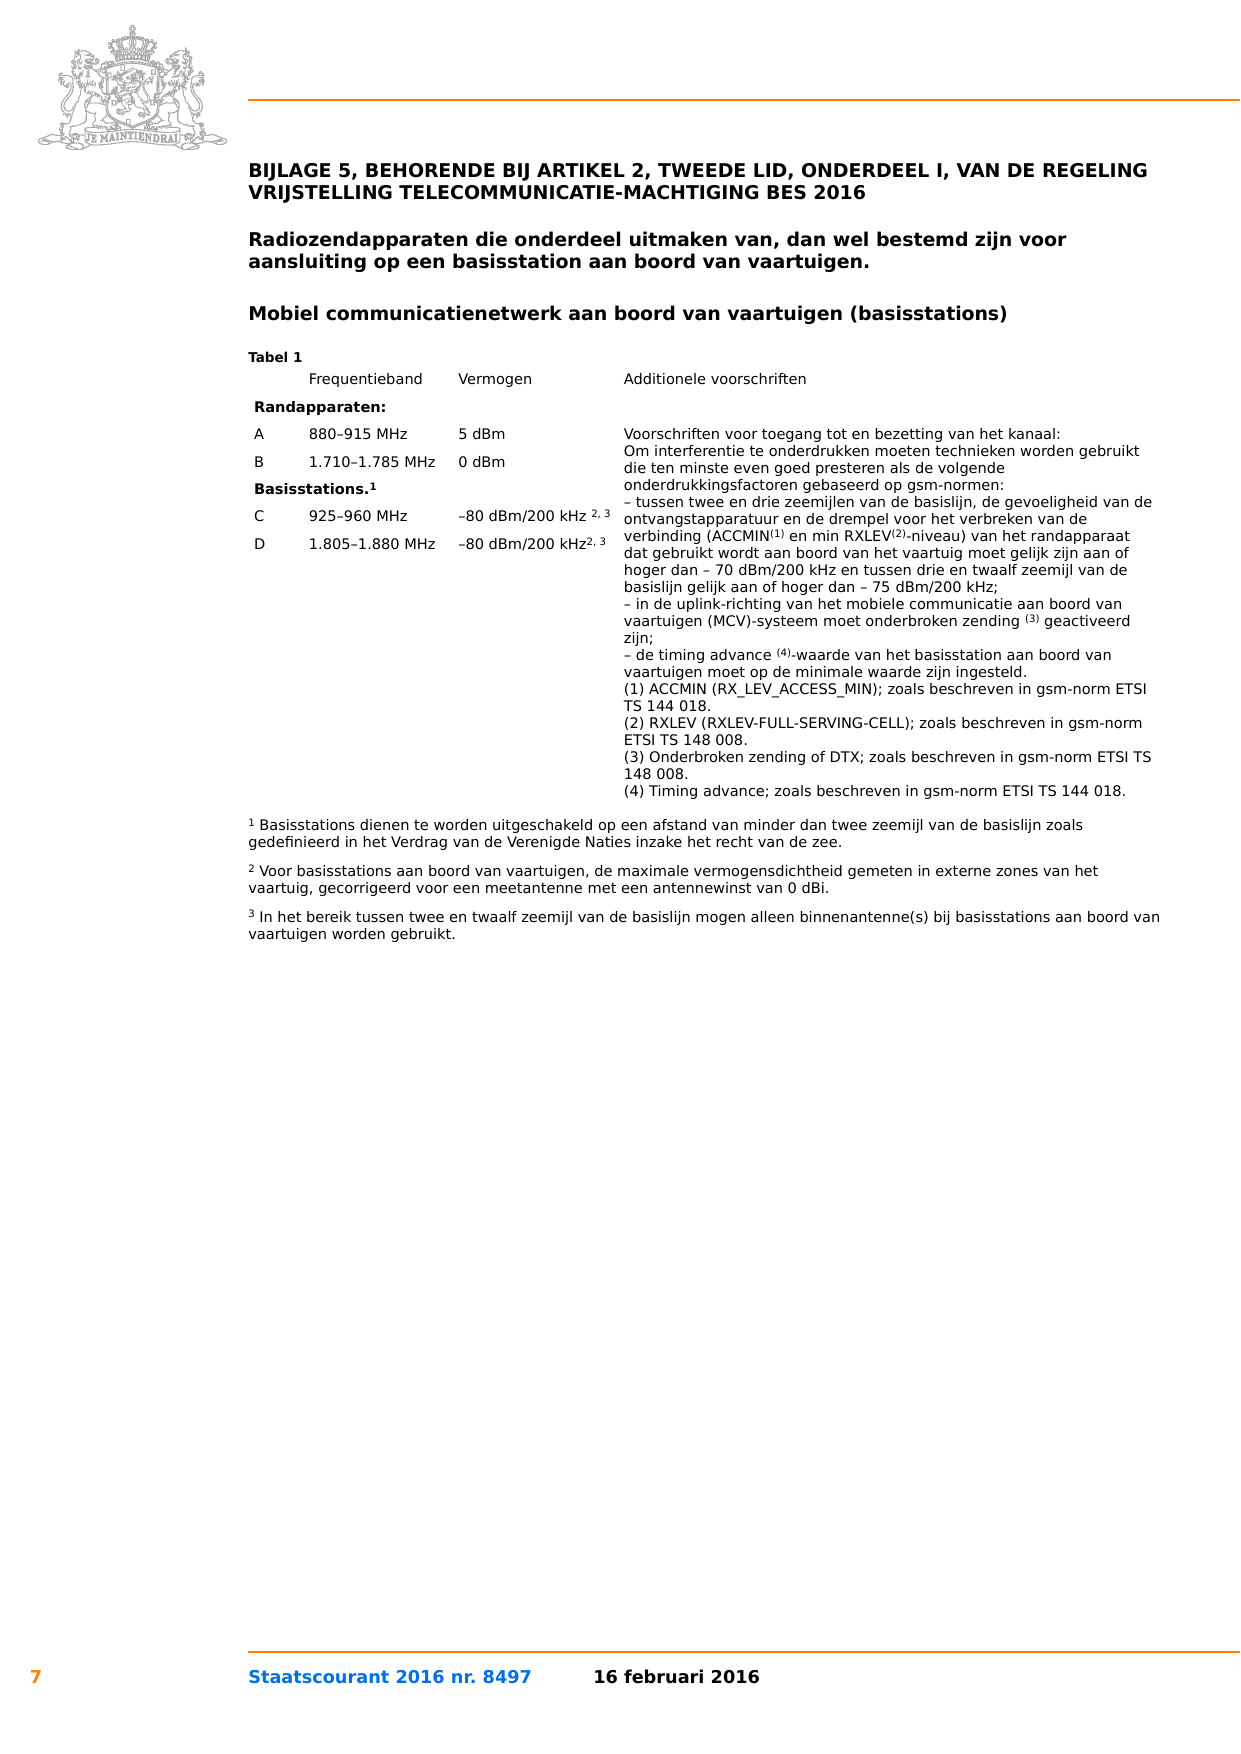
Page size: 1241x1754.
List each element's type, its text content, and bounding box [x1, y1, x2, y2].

table_cell Basisstations.1 [249, 476, 617, 502]
table_cell [249, 367, 302, 393]
table_cell 1.710–1.785 MHz [303, 449, 452, 475]
table_cell Voorschriften voor toegang tot en bezetting van het kanaal: Om interferentie te onderdrukken moeten technieken worden gebruikt die ten minste even goed presteren als de volgende onderdrukkingsfactoren gebaseerd op gsm-normen: – tussen twee en drie zeemijlen van de basislijn, de gevoeligheid van de ontvangstapparatuur en de drempel voor het verbreken van de verbinding (ACCMIN(1) en min RXLEV(2)-niveau) van het randapparaat dat gebruikt wordt aan boord van het vaartuig moet gelijk zijn aan of hoger dan – 70 dBm/200 kHz en tussen drie en twaalf zeemijl van de basislijn gelijk aan of hoger dan – 75 dBm/200 kHz; – in de uplink-richting van het mobiele communicatie aan boord van vaartuigen (MCV)-systeem moet onderbroken zending (3) geactiveerd zijn; – de timing advance (4)-waarde van het basisstation aan boord van vaartuigen moet op de minimale waarde zijn ingesteld. (1) ACCMIN (RX_LEV_ACCESS_MIN); zoals beschreven in gsm-norm ETSI TS 144 018. (2) RXLEV (RXLEV-FULL-SERVING-CELL); zoals beschreven in gsm-norm ETSI TS 148 008. (3) Onderbroken zending of DTX; zoals beschreven in gsm-norm ETSI TS 148 008. (4) Timing advance; zoals beschreven in gsm-norm ETSI TS 144 018. [618, 421, 1163, 804]
subtitle Mobiel communicatienetwerk aan boord van vaartuigen (basisstations) [248, 303, 1163, 325]
table_cell C [249, 504, 302, 530]
table_cell D [249, 531, 302, 804]
table_cell 0 dBm [453, 449, 617, 475]
table_cell Frequentieband [303, 367, 452, 393]
table_cell –80 dBm/200 kHz 2, 3 [453, 504, 617, 530]
table_cell Randapparaten: [249, 394, 1163, 420]
table_cell Additionele voorschriften [618, 367, 1163, 393]
table_header Tabel 1 [248, 350, 1163, 366]
table_cell B [249, 449, 302, 475]
table_cell 5 dBm [453, 421, 617, 448]
picture [38, 25, 227, 150]
table_cell A [249, 421, 302, 448]
table_cell 1 Basisstations dienen te worden uitgeschakeld op een afstand van minder dan twee zeemijl van de basislijn zoals gedefinieerd in het Verdrag van de Verenigde Naties inzake het recht van de zee. 2 Voor basisstations aan boord van vaartuigen, de maximale vermogensdichtheid gemeten in externe zones van het vaartuig, gecorrigeerd voor een meetantenne met een antennewinst van 0 dBi. 3 In het bereik tussen twee en twaalf zeemijl van de basislijn mogen alleen binnenantenne(s) bij basisstations aan boord van vaartuigen worden gebruikt. [248, 805, 1163, 942]
table_cell 880–915 MHz [303, 421, 452, 448]
table_cell Vermogen [453, 367, 617, 393]
table_cell 925–960 MHz [303, 504, 452, 530]
subtitle BIJLAGE 5, BEHORENDE BIJ ARTIKEL 2, TWEEDE LID, ONDERDEEL I, VAN DE REGELING VRIJSTELLING TELECOMMUNICATIE-MACHTIGING BES 2016 [248, 160, 1163, 204]
table_cell 1.805–1.880 MHz [303, 531, 452, 804]
text Radiozendapparaten die onderdeel uitmaken van, dan wel bestemd zijn voor aansluiting op een basisstation aan boord van vaartuigen. [248, 229, 1163, 273]
table_cell –80 dBm/200 kHz2, 3 [453, 531, 617, 804]
